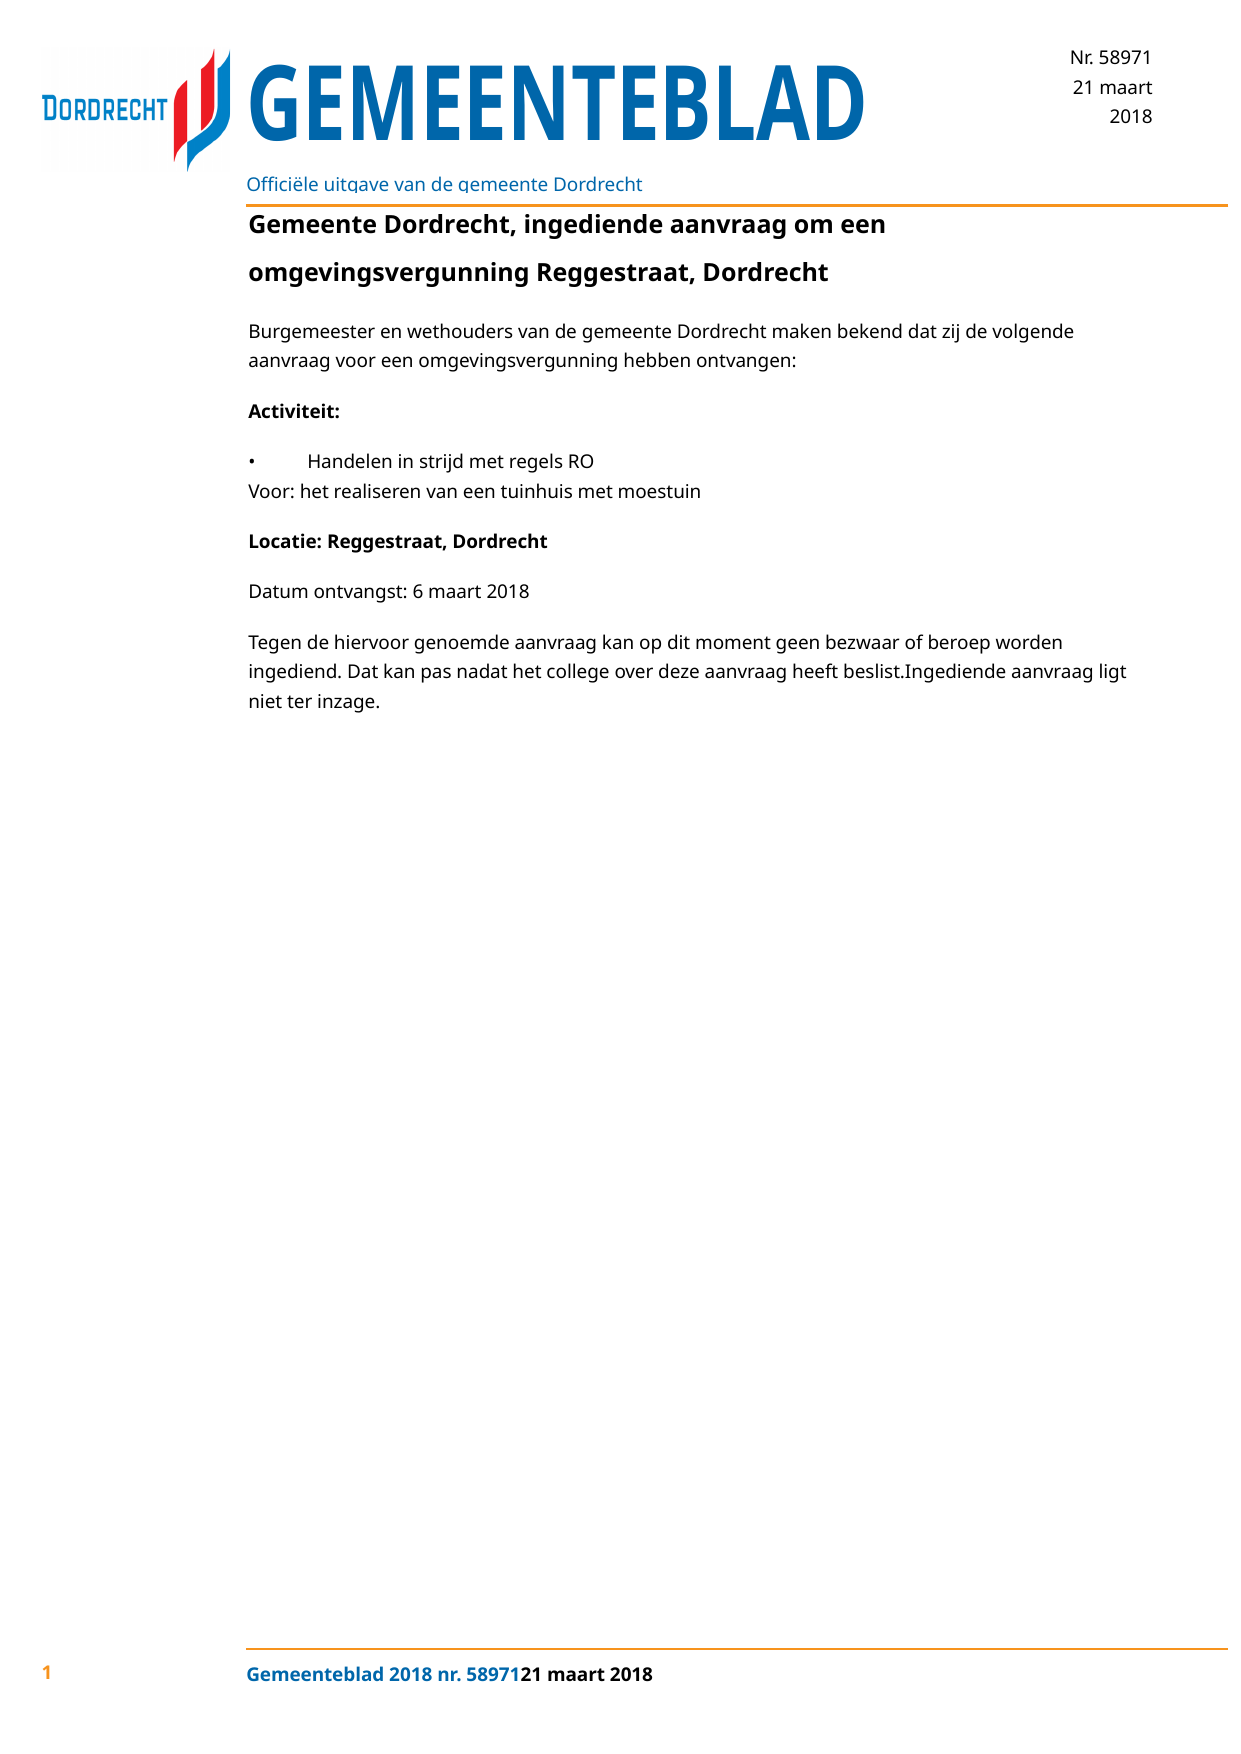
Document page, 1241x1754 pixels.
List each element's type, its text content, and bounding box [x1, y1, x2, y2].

text Burgemeester en wethouders van de gemeente Dordrecht maken bekend dat zij de volgende aanvraag voor een omgevingsvergunning hebben ontvangen: [248, 318, 1152, 373]
text Voor: het realiseren van een tuinhuis met moestuin [248, 478, 1152, 504]
text Activiteit: [248, 398, 1152, 424]
text Datum ontvangst: 6 maart 2018 [248, 579, 1152, 604]
text Tegen de hiervoor genoemde aanvraag kan op dit moment geen bezwaar of beroep worden ingediend. Dat kan pas nadat het college over deze aanvraag heeft beslist.Ingediende aanvraag ligt niet ter inzage. [248, 629, 1152, 714]
list Handelen in strijd met regels RO [248, 448, 1152, 474]
text Gemeente Dordrecht, ingediende aanvraag om een omgevingsvergunning Reggestraat, Dordrecht [248, 207, 1152, 288]
text Locatie: Reggestraat, Dordrecht [248, 528, 1152, 554]
picture [41, 47, 231, 172]
